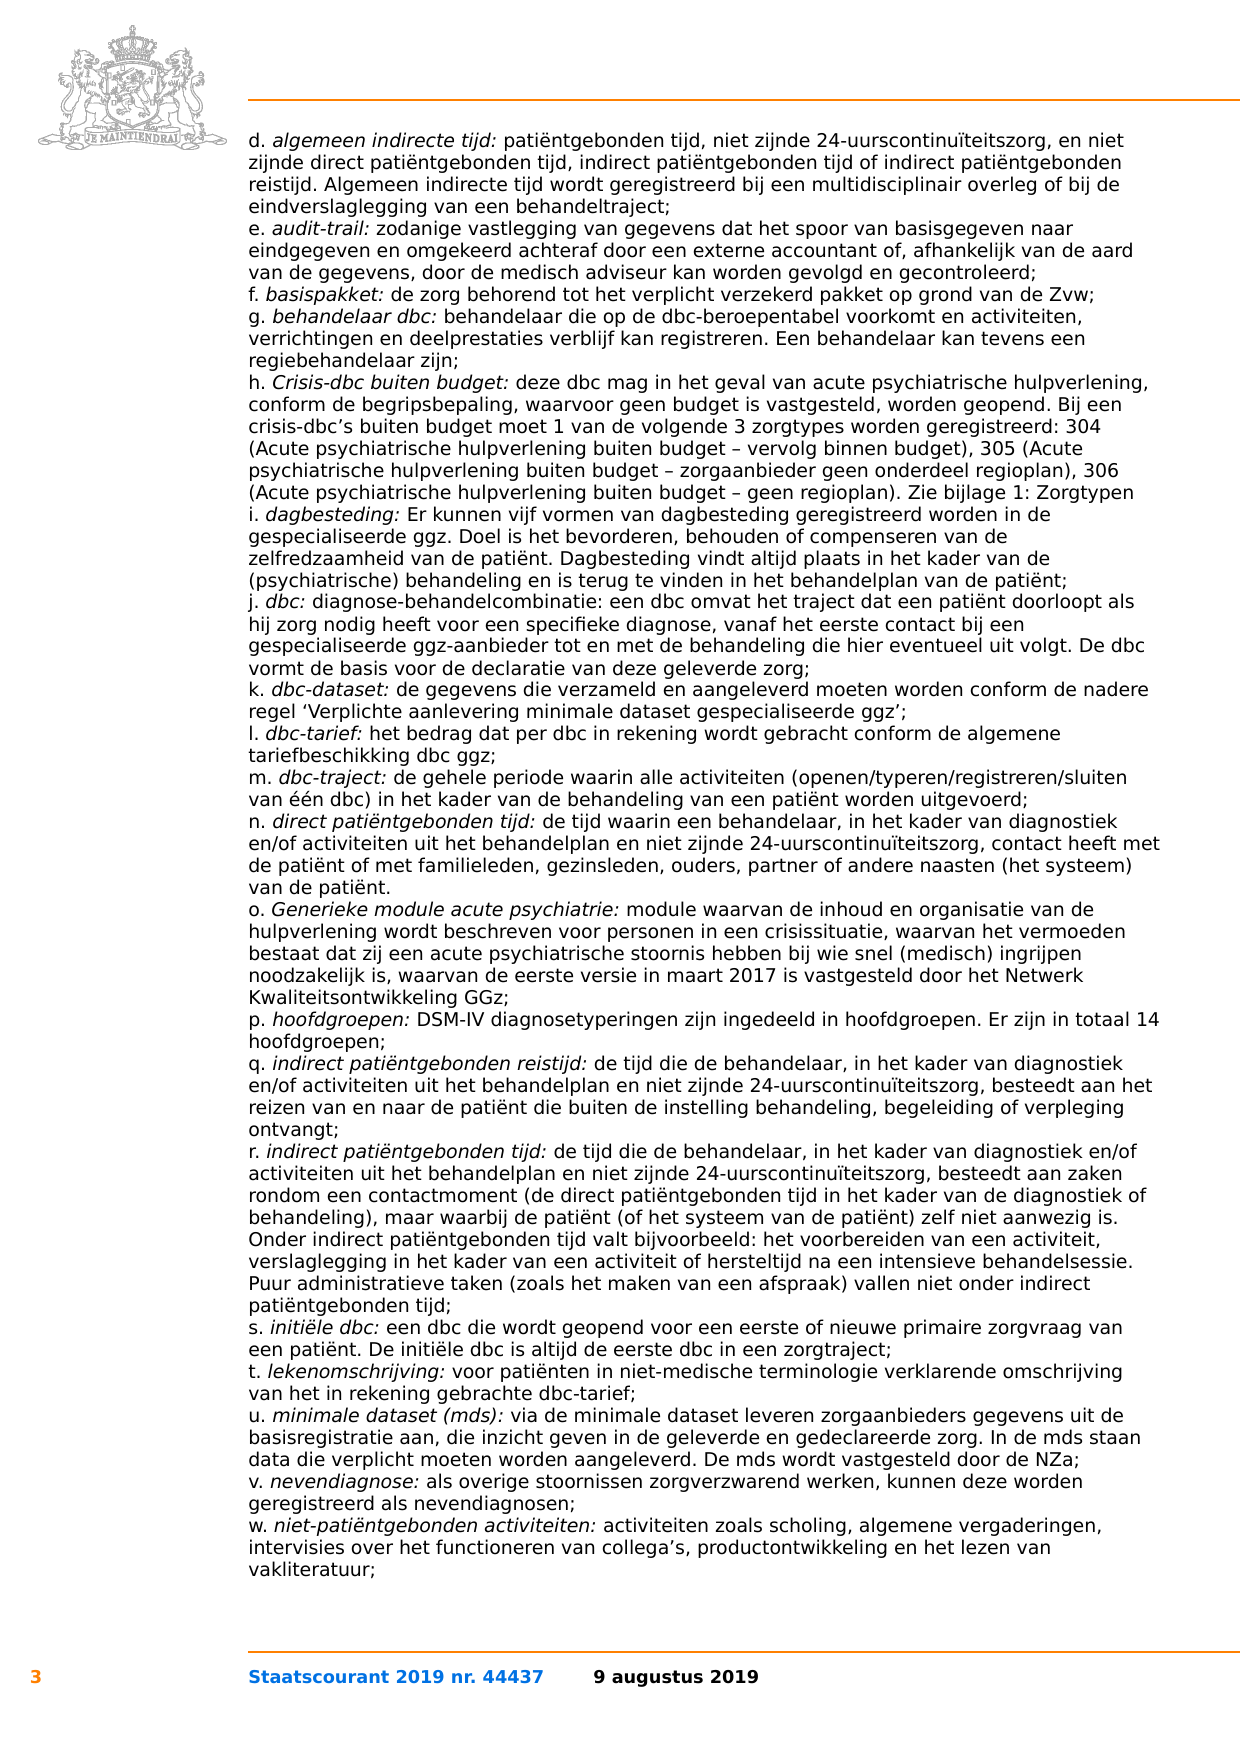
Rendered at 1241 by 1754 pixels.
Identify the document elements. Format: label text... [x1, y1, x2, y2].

text q. indirect patiëntgebonden reistijd: de tijd die de behandelaar, in het kader van diagnostiek en/of activiteiten uit het behandelplan en niet zijnde 24-uurscontinuïteitszorg, besteedt aan het reizen van en naar de patiënt die buiten de instelling behandeling, begeleiding of verpleging ontvangt; [248, 1053, 1163, 1141]
text t. lekenomschrijving: voor patiënten in niet-medische terminologie verklarende omschrijving van het in rekening gebrachte dbc-tarief; [248, 1361, 1163, 1405]
text u. minimale dataset (mds): via de minimale dataset leveren zorgaanbieders gegevens uit de basisregistratie aan, die inzicht geven in de geleverde en gedeclareerde zorg. In de mds staan data die verplicht moeten worden aangeleverd. De mds wordt vastgesteld door de NZa; [248, 1405, 1163, 1471]
text f. basispakket: de zorg behorend tot het verplicht verzekerd pakket op grond van de Zvw; [248, 284, 1163, 306]
text s. initiële dbc: een dbc die wordt geopend voor een eerste of nieuwe primaire zorgvraag van een patiënt. De initiële dbc is altijd de eerste dbc in een zorgtraject; [248, 1317, 1163, 1361]
text o. Generieke module acute psychiatrie: module waarvan de inhoud en organisatie van de hulpverlening wordt beschreven voor personen in een crisissituatie, waarvan het vermoeden bestaat dat zij een acute psychiatrische stoornis hebben bij wie snel (medisch) ingrijpen noodzakelijk is, waarvan de eerste versie in maart 2017 is vastgesteld door het Netwerk Kwaliteitsontwikkeling GGz; [248, 899, 1163, 1009]
text v. nevendiagnose: als overige stoornissen zorgverzwarend werken, kunnen deze worden geregistreerd als nevendiagnosen; [248, 1471, 1163, 1514]
text k. dbc-dataset: de gegevens die verzameld en aangeleverd moeten worden conform de nadere regel ‘Verplichte aanlevering minimale dataset gespecialiseerde ggz’; [248, 679, 1163, 723]
text j. dbc: diagnose-behandelcombinatie: een dbc omvat het traject dat een patiënt doorloopt als hij zorg nodig heeft voor een specifieke diagnose, vanaf het eerste contact bij een gespecialiseerde ggz-aanbieder tot en met de behandeling die hier eventueel uit volgt. De dbc vormt de basis voor de declaratie van deze geleverde zorg; [248, 591, 1163, 679]
text p. hoofdgroepen: DSM-IV diagnosetyperingen zijn ingedeeld in hoofdgroepen. Er zijn in totaal 14 hoofdgroepen; [248, 1009, 1163, 1053]
text n. direct patiëntgebonden tijd: de tijd waarin een behandelaar, in het kader van diagnostiek en/of activiteiten uit het behandelplan en niet zijnde 24-uurscontinuïteitszorg, contact heeft met de patiënt of met familieleden, gezinsleden, ouders, partner of andere naasten (het systeem) van de patiënt. [248, 811, 1163, 899]
text w. niet-patiëntgebonden activiteiten: activiteiten zoals scholing, algemene vergaderingen, intervisies over het functioneren van collega’s, productontwikkeling en het lezen van vakliteratuur; [248, 1514, 1163, 1581]
text e. audit-trail: zodanige vastlegging van gegevens dat het spoor van basisgegeven naar eindgegeven en omgekeerd achteraf door een externe accountant of, afhankelijk van de aard van de gegevens, door de medisch adviseur kan worden gevolgd en gecontroleerd; [248, 218, 1163, 284]
text h. Crisis-dbc buiten budget: deze dbc mag in het geval van acute psychiatrische hulpverlening, conform de begripsbepaling, waarvoor geen budget is vastgesteld, worden geopend. Bij een crisis-dbc’s buiten budget moet 1 van de volgende 3 zorgtypes worden geregistreerd: 304 (Acute psychiatrische hulpverlening buiten budget – vervolg binnen budget), 305 (Acute psychiatrische hulpverlening buiten budget – zorgaanbieder geen onderdeel regioplan), 306 (Acute psychiatrische hulpverlening buiten budget – geen regioplan). Zie bijlage 1: Zorgtypen [248, 372, 1163, 503]
text m. dbc-traject: de gehele periode waarin alle activiteiten (openen/typeren/registreren/sluiten van één dbc) in het kader van de behandeling van een patiënt worden uitgevoerd; [248, 767, 1163, 811]
text i. dagbesteding: Er kunnen vijf vormen van dagbesteding geregistreerd worden in de gespecialiseerde ggz. Doel is het bevorderen, behouden of compenseren van de zelfredzaamheid van de patiënt. Dagbesteding vindt altijd plaats in het kader van de (psychiatrische) behandeling en is terug te vinden in het behandelplan van de patiënt; [248, 503, 1163, 591]
picture [38, 25, 227, 150]
text d. algemeen indirecte tijd: patiëntgebonden tijd, niet zijnde 24-uurscontinuïteitszorg, en niet zijnde direct patiëntgebonden tijd, indirect patiëntgebonden tijd of indirect patiëntgebonden reistijd. Algemeen indirecte tijd wordt geregistreerd bij een multidisciplinair overleg of bij de eindverslaglegging van een behandeltraject; [248, 130, 1163, 218]
text g. behandelaar dbc: behandelaar die op de dbc-beroepentabel voorkomt en activiteiten, verrichtingen en deelprestaties verblijf kan registreren. Een behandelaar kan tevens een regiebehandelaar zijn; [248, 306, 1163, 372]
text l. dbc-tarief: het bedrag dat per dbc in rekening wordt gebracht conform de algemene tariefbeschikking dbc ggz; [248, 723, 1163, 767]
text r. indirect patiëntgebonden tijd: de tijd die de behandelaar, in het kader van diagnostiek en/of activiteiten uit het behandelplan en niet zijnde 24-uurscontinuïteitszorg, besteedt aan zaken rondom een contactmoment (de direct patiëntgebonden tijd in het kader van de diagnostiek of behandeling), maar waarbij de patiënt (of het systeem van de patiënt) zelf niet aanwezig is. Onder indirect patiëntgebonden tijd valt bijvoorbeeld: het voorbereiden van een activiteit, verslaglegging in het kader van een activiteit of hersteltijd na een intensieve behandelsessie. Puur administratieve taken (zoals het maken van een afspraak) vallen niet onder indirect patiëntgebonden tijd; [248, 1141, 1163, 1317]
